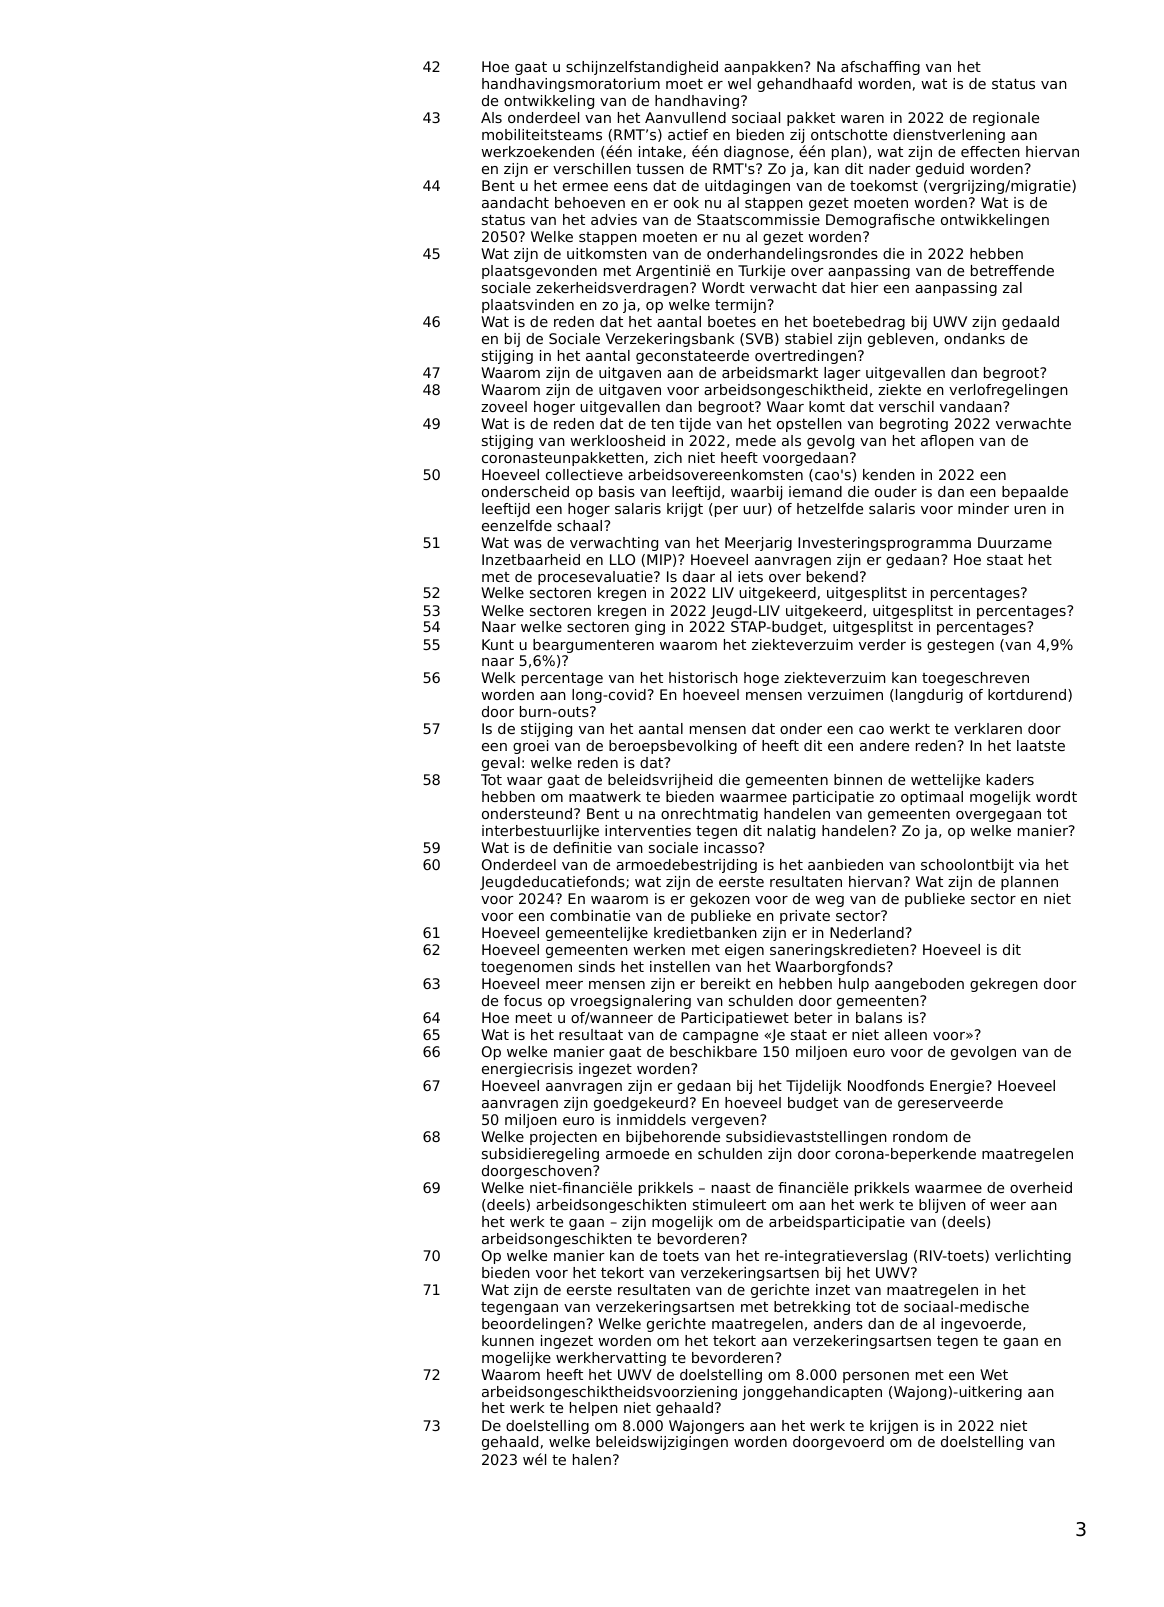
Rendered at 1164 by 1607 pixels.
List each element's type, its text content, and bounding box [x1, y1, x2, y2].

table_cell 51 [422, 535, 475, 585]
table_cell Waarom zijn de uitgaven aan de arbeidsmarkt lager uitgevallen dan begroot? [475, 365, 1087, 382]
table_cell 66 [422, 1044, 475, 1078]
table_cell 69 [422, 1180, 475, 1248]
table_cell Hoe meet u of/wanneer de Participatiewet beter in balans is? [475, 1010, 1087, 1027]
table_cell Hoe gaat u schijnzelfstandigheid aanpakken? Na afschaffing van het handhavingsmoratorium moet er wel gehandhaafd worden, wat is de status van de ontwikkeling van de handhaving? [475, 59, 1087, 110]
table_cell 42 [422, 59, 475, 110]
table_cell Bent u het ermee eens dat de uitdagingen van de toekomst (vergrijzing/migratie) aandacht behoeven en er ook nu al stappen gezet moeten worden? Wat is de status van het advies van de Staatscommissie Demografische ontwikkelingen 2050? Welke stappen moeten er nu al gezet worden? [475, 178, 1087, 246]
table_cell Wat is het resultaat van de campagne «Je staat er niet alleen voor»? [475, 1027, 1087, 1044]
table_cell 73 [422, 1418, 475, 1468]
table_cell Onderdeel van de armoedebestrijding is het aanbieden van schoolontbijt via het Jeugdeducatiefonds; wat zijn de eerste resultaten hiervan? Wat zijn de plannen voor 2024? En waarom is er gekozen voor de weg van de publieke sector en niet voor een combinatie van de publieke en private sector? [475, 857, 1087, 925]
table_cell Naar welke sectoren ging in 2022 STAP-budget, uitgesplitst in percentages? [475, 619, 1087, 636]
table_cell Tot waar gaat de beleidsvrijheid die gemeenten binnen de wettelijke kaders hebben om maatwerk te bieden waarmee participatie zo optimaal mogelijk wordt ondersteund? Bent u na onrechtmatig handelen van gemeenten overgegaan tot interbestuurlijke interventies tegen dit nalatig handelen? Zo ja, op welke manier? [475, 772, 1087, 840]
table_cell 67 [422, 1078, 475, 1129]
table_cell Welke sectoren kregen in 2022 Jeugd-LIV uitgekeerd, uitgesplitst in percentages? [475, 603, 1087, 619]
table_cell 59 [422, 840, 475, 857]
table_cell 62 [422, 942, 475, 976]
table_cell 53 [422, 603, 475, 619]
table_cell Hoeveel collectieve arbeidsovereenkomsten (cao's) kenden in 2022 een onderscheid op basis van leeftijd, waarbij iemand die ouder is dan een bepaalde leeftijd een hoger salaris krijgt (per uur) of hetzelfde salaris voor minder uren in eenzelfde schaal? [475, 467, 1087, 534]
table_cell Wat zijn de eerste resultaten van de gerichte inzet van maatregelen in het tegengaan van verzekeringsartsen met betrekking tot de sociaal-medische beoordelingen? Welke gerichte maatregelen, anders dan de al ingevoerde, kunnen ingezet worden om het tekort aan verzekeringsartsen tegen te gaan en mogelijke werkhervatting te bevorderen? [475, 1282, 1087, 1366]
table_cell 64 [422, 1010, 475, 1027]
table_cell 45 [422, 246, 475, 314]
table_cell 60 [422, 857, 475, 925]
table_cell Welke niet-financiële prikkels – naast de financiële prikkels waarmee de overheid (deels) arbeidsongeschikten stimuleert om aan het werk te blijven of weer aan het werk te gaan – zijn mogelijk om de arbeidsparticipatie van (deels) arbeidsongeschikten te bevorderen? [475, 1180, 1087, 1248]
table_cell 47 [422, 365, 475, 382]
table_cell Waarom heeft het UWV de doelstelling om 8.000 personen met een Wet arbeidsongeschiktheidsvoorziening jonggehandicapten (Wajong)-uitkering aan het werk te helpen niet gehaald? [475, 1366, 1087, 1417]
table_cell Welke projecten en bijbehorende subsidievaststellingen rondom de subsidieregeling armoede en schulden zijn door corona-beperkende maatregelen doorgeschoven? [475, 1129, 1087, 1180]
table_cell Welke sectoren kregen in 2022 LIV uitgekeerd, uitgesplitst in percentages? [475, 585, 1087, 602]
table_cell Kunt u beargumenteren waarom het ziekteverzuim verder is gestegen (van 4,9% naar 5,6%)? [475, 636, 1087, 670]
table_cell 52 [422, 585, 475, 602]
table_cell 44 [422, 178, 475, 246]
table_cell 70 [422, 1248, 475, 1282]
table_cell Als onderdeel van het Aanvullend sociaal pakket waren in 2022 de regionale mobiliteitsteams (RMT’s) actief en bieden zij ontschotte dienstverlening aan werkzoekenden (één intake, één diagnose, één plan), wat zijn de effecten hiervan en zijn er verschillen tussen de RMT's? Zo ja, kan dit nader geduid worden? [475, 110, 1087, 178]
table_cell Op welke manier kan de toets van het re-integratieverslag (RIV-toets) verlichting bieden voor het tekort van verzekeringsartsen bij het UWV? [475, 1248, 1087, 1282]
table_cell 56 [422, 670, 475, 721]
table_cell Wat zijn de uitkomsten van de onderhandelingsrondes die in 2022 hebben plaatsgevonden met Argentinië en Turkije over aanpassing van de betreffende sociale zekerheidsverdragen? Wordt verwacht dat hier een aanpassing zal plaatsvinden en zo ja, op welke termijn? [475, 246, 1087, 314]
table_cell Is de stijging van het aantal mensen dat onder een cao werkt te verklaren door een groei van de beroepsbevolking of heeft dit een andere reden? In het laatste geval: welke reden is dat? [475, 721, 1087, 772]
table_cell De doelstelling om 8.000 Wajongers aan het werk te krijgen is in 2022 niet gehaald, welke beleidswijzigingen worden doorgevoerd om de doelstelling van 2023 wél te halen? [475, 1418, 1087, 1468]
table_cell Welk percentage van het historisch hoge ziekteverzuim kan toegeschreven worden aan long-covid? En hoeveel mensen verzuimen (langdurig of kortdurend) door burn-outs? [475, 670, 1087, 721]
table_cell 55 [422, 636, 475, 670]
table_cell Waarom zijn de uitgaven voor arbeidsongeschiktheid, ziekte en verlofregelingen zoveel hoger uitgevallen dan begroot? Waar komt dat verschil vandaan? [475, 382, 1087, 416]
table_cell 43 [422, 110, 475, 178]
table_cell 50 [422, 467, 475, 534]
table_cell Wat is de definitie van sociale incasso? [475, 840, 1087, 857]
table_cell 58 [422, 772, 475, 840]
table_cell Op welke manier gaat de beschikbare 150 miljoen euro voor de gevolgen van de energiecrisis ingezet worden? [475, 1044, 1087, 1078]
table_cell Hoeveel aanvragen zijn er gedaan bij het Tijdelijk Noodfonds Energie? Hoeveel aanvragen zijn goedgekeurd? En hoeveel budget van de gereserveerde 50 miljoen euro is inmiddels vergeven? [475, 1078, 1087, 1129]
table_cell 65 [422, 1027, 475, 1044]
table_cell Wat is de reden dat de ten tijde van het opstellen van begroting 2022 verwachte stijging van werkloosheid in 2022, mede als gevolg van het aflopen van de coronasteunpakketten, zich niet heeft voorgedaan? [475, 416, 1087, 467]
table_cell 68 [422, 1129, 475, 1180]
table_cell 71 [422, 1282, 475, 1366]
table_cell Hoeveel gemeenten werken met eigen saneringskredieten? Hoeveel is dit toegenomen sinds het instellen van het Waarborgfonds? [475, 942, 1087, 976]
table_cell 49 [422, 416, 475, 467]
table_cell 63 [422, 976, 475, 1010]
table_cell Wat was de verwachting van het Meerjarig Investeringsprogramma Duurzame Inzetbaarheid en LLO (MIP)? Hoeveel aanvragen zijn er gedaan? Hoe staat het met de procesevaluatie? Is daar al iets over bekend? [475, 535, 1087, 585]
table_cell Wat is de reden dat het aantal boetes en het boetebedrag bij UWV zijn gedaald en bij de Sociale Verzekeringsbank (SVB) stabiel zijn gebleven, ondanks de stijging in het aantal geconstateerde overtredingen? [475, 314, 1087, 365]
table_cell 46 [422, 314, 475, 365]
table_cell Hoeveel gemeentelijke kredietbanken zijn er in Nederland? [475, 925, 1087, 942]
table_cell 72 [422, 1366, 475, 1417]
table_cell 54 [422, 619, 475, 636]
table_cell 61 [422, 925, 475, 942]
table_cell 48 [422, 382, 475, 416]
table_cell 57 [422, 721, 475, 772]
table_cell Hoeveel meer mensen zijn er bereikt en hebben hulp aangeboden gekregen door de focus op vroegsignalering van schulden door gemeenten? [475, 976, 1087, 1010]
